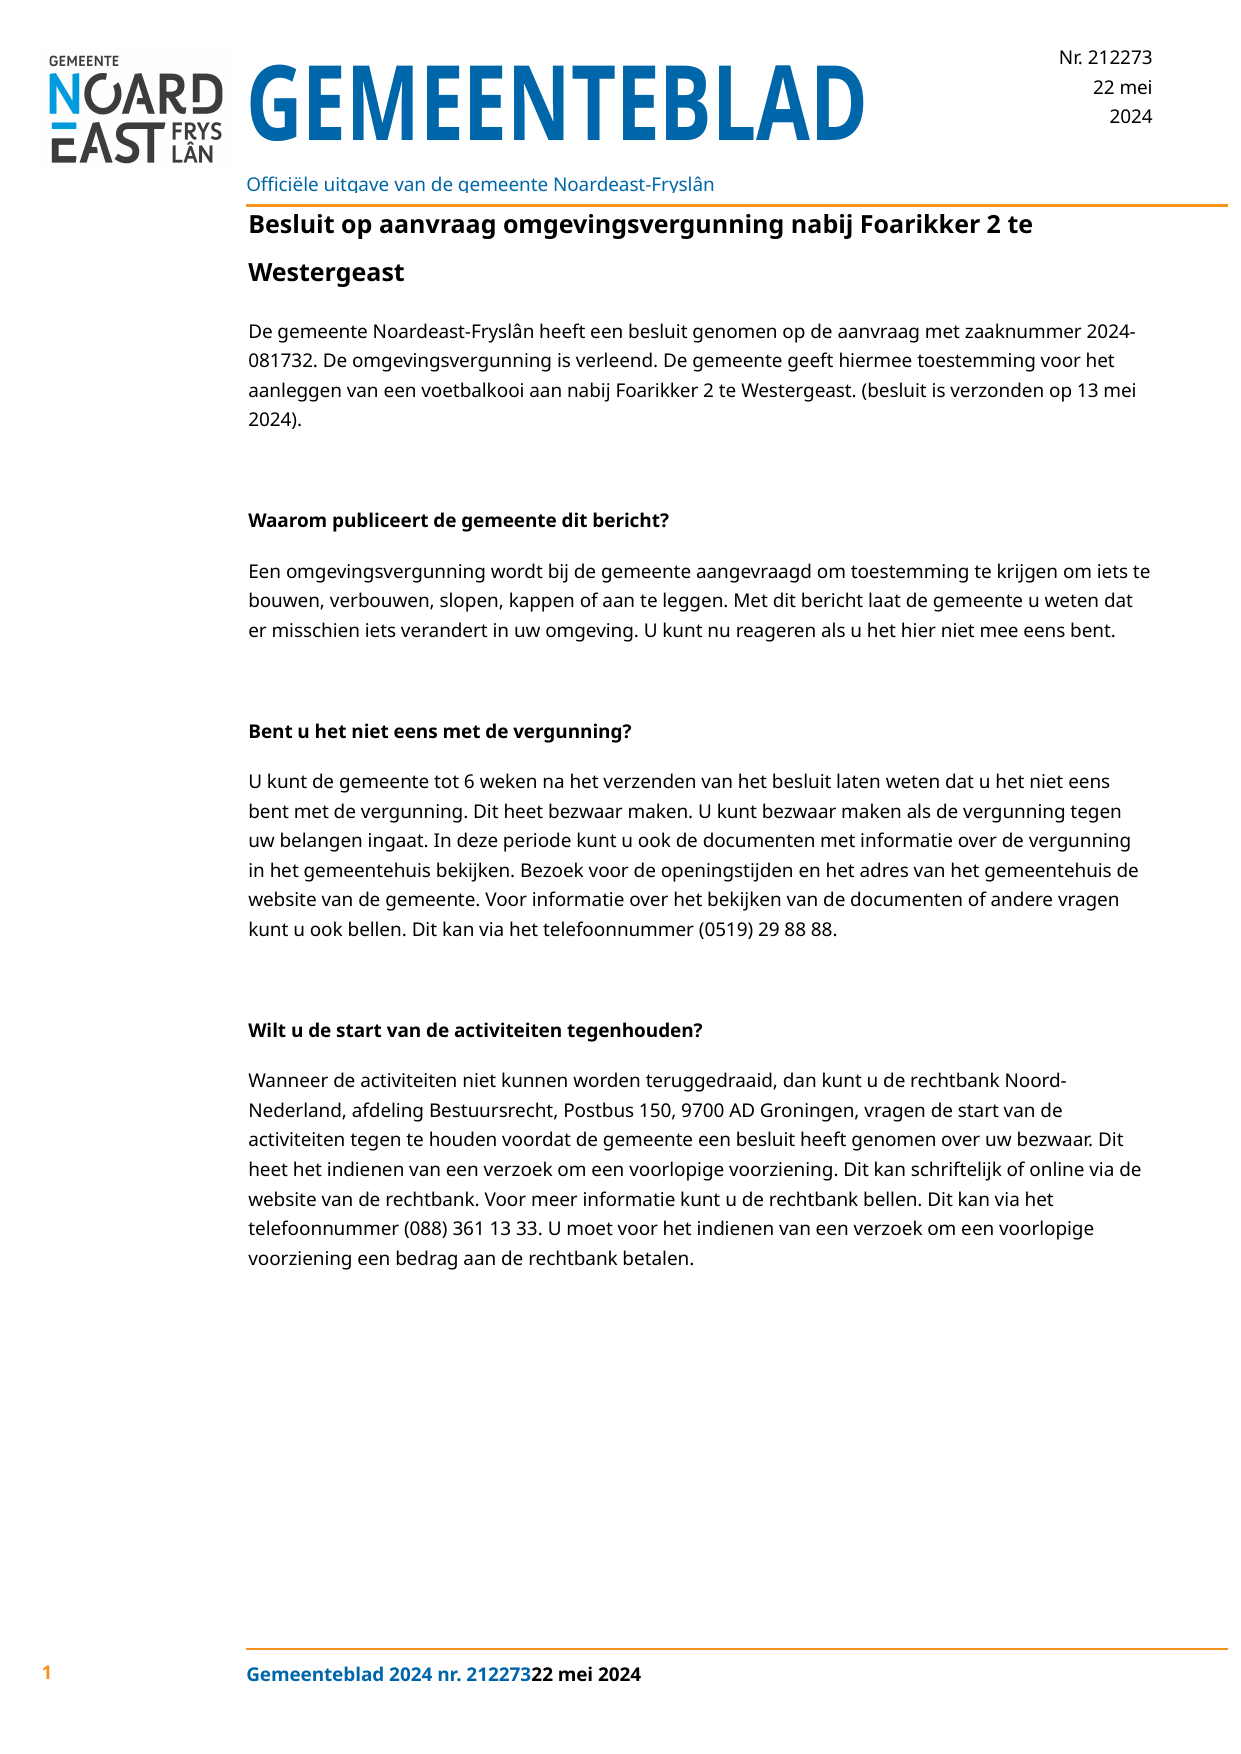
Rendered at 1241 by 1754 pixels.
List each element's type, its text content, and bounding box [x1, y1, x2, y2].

text Een omgevingsvergunning wordt bij de gemeente aangevraagd om toestemming te krijgen om iets te bouwen, verbouwen, slopen, kappen of aan te leggen. Met dit bericht laat de gemeente u weten dat er misschien iets verandert in uw omgeving. U kunt nu reageren als u het hier niet mee eens bent. [248, 558, 1152, 643]
text Waarom publiceert de gemeente dit bericht? [248, 507, 1152, 533]
text Wanneer de activiteiten niet kunnen worden teruggedraaid, dan kunt u de rechtbank Noord-Nederland, afdeling Bestuursrecht, Postbus 150, 9700 AD Groningen, vragen de start van de activiteiten tegen te houden voordat de gemeente een besluit heeft genomen over uw bezwaar. Dit heet het indienen van een verzoek om een voorlopige voorziening. Dit kan schriftelijk of online via de website van de rechtbank. Voor meer informatie kunt u de rechtbank bellen. Dit kan via het telefoonnummer (088) 361 13 33. U moet voor het indienen van een verzoek om een voorlopige voorziening een bedrag aan de rechtbank betalen. [248, 1067, 1152, 1271]
picture [41, 47, 231, 172]
text U kunt de gemeente tot 6 weken na het verzenden van het besluit laten weten dat u het niet eens bent met de vergunning. Dit heet bezwaar maken. U kunt bezwaar maken als de vergunning tegen uw belangen ingaat. In deze periode kunt u ook de documenten met informatie over de vergunning in het gemeentehuis bekijken. Bezoek voor de openingstijden en het adres van het gemeentehuis de website van de gemeente. Voor informatie over het bekijken van de documenten of andere vragen kunt u ook bellen. Dit kan via het telefoonnummer (0519) 29 88 88. [248, 768, 1152, 942]
text Wilt u de start van de activiteiten tegenhouden? [248, 1017, 1152, 1043]
text Bent u het niet eens met de vergunning? [248, 718, 1152, 744]
text Besluit op aanvraag omgevingsvergunning nabij Foarikker 2 te Westergeast [248, 207, 1152, 288]
text De gemeente Noardeast-Fryslân heeft een besluit genomen op de aanvraag met zaaknummer 2024-081732. De omgevingsvergunning is verleend. De gemeente geeft hiermee toestemming voor het aanleggen van een voetbalkooi aan nabij Foarikker 2 te Westergeast. (besluit is verzonden op 13 mei 2024). [248, 318, 1152, 432]
